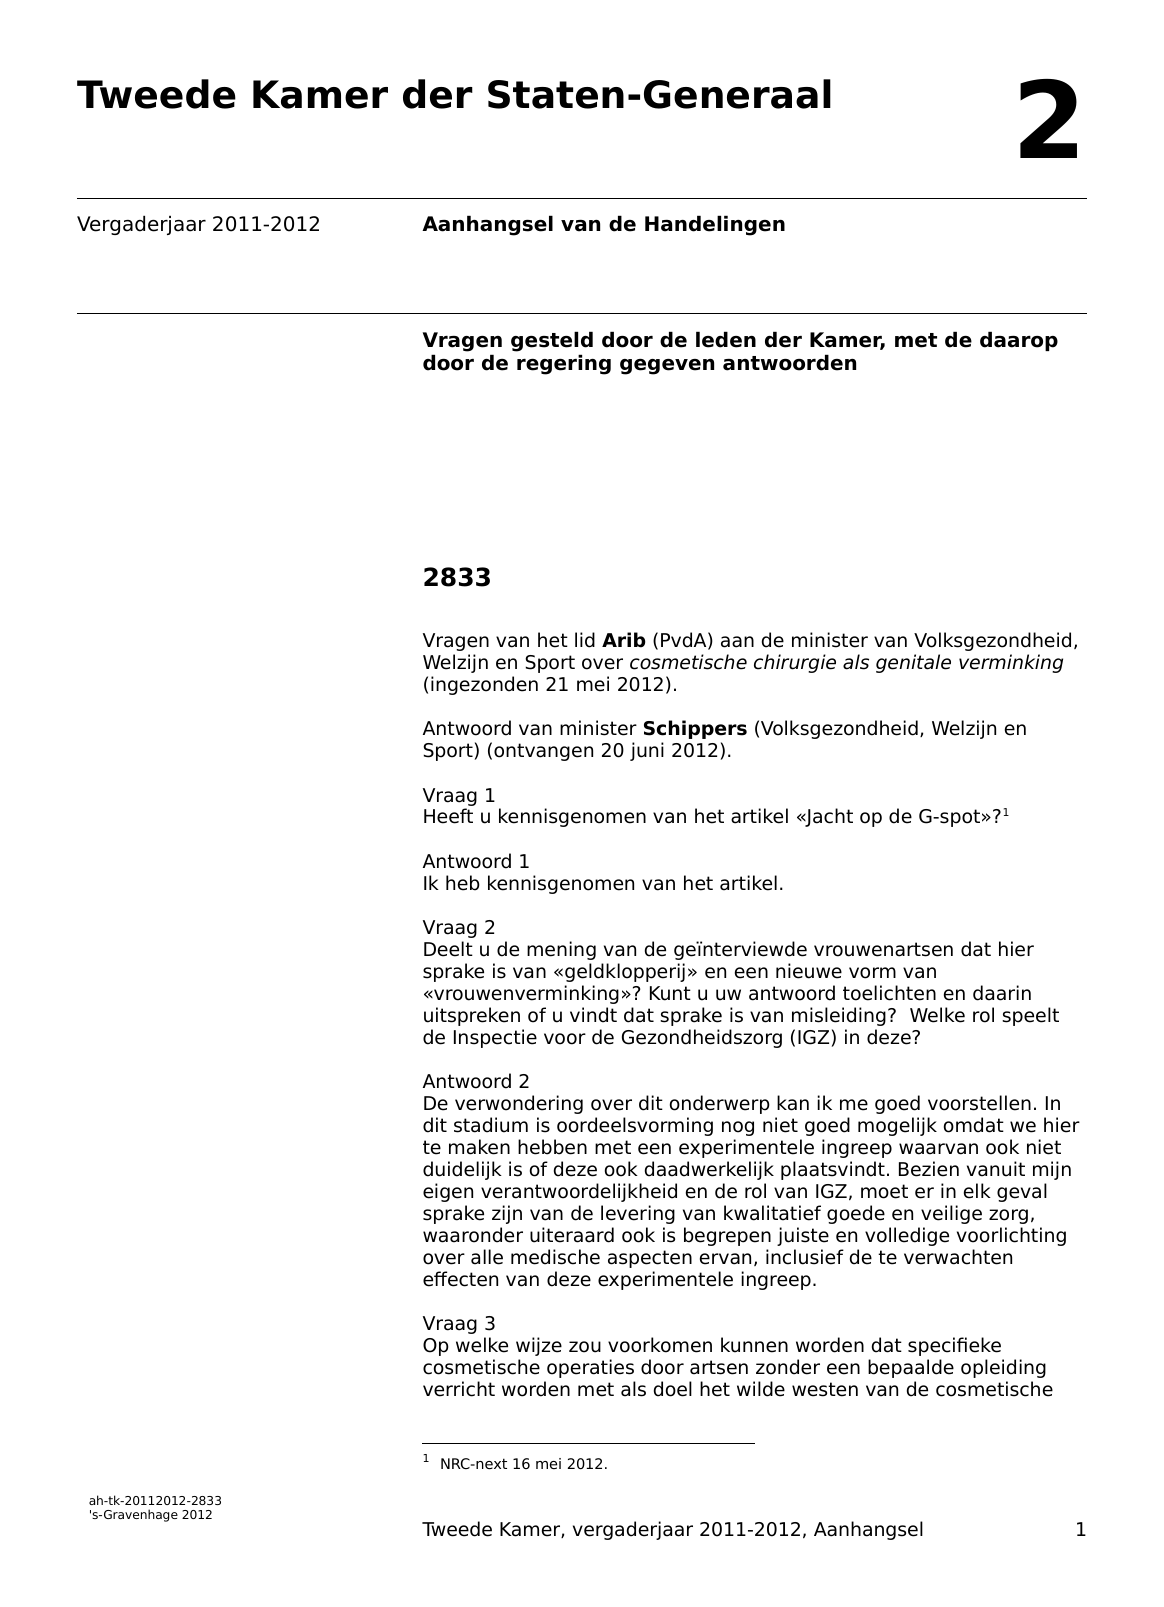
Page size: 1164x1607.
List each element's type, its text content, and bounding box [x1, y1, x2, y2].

text Antwoord 1 [422, 851, 1087, 873]
table_cell Vragen gesteld door de leden der Kamer, met de daarop door de regering gegeven antwoorden [422, 314, 1087, 375]
table_header Tweede Kamer der Staten-Generaal [77, 59, 886, 198]
table_cell Aanhangsel van de Handelingen [422, 199, 1087, 313]
text Op welke wijze zou voorkomen kunnen worden dat specifieke cosmetische operaties door artsen zonder een bepaalde opleiding verricht worden met als doel het wilde westen van de cosmetische [422, 1335, 1087, 1401]
table_header 2 [886, 59, 1087, 198]
text Antwoord van minister Schippers (Volksgezondheid, Welzijn en Sport) (ontvangen 20 juni 2012). [422, 718, 1087, 762]
text 's-Gravenhage 2012 [88, 1508, 323, 1522]
text Vraag 2 [422, 917, 1087, 939]
text Heeft u kennisgenomen van het artikel «Jacht op de G-spot»? [422, 806, 1087, 828]
text Vraag 1 [422, 784, 1087, 806]
text Antwoord 2 [422, 1071, 1087, 1093]
text NRC-next 16 mei 2012. [422, 1452, 1087, 1474]
text De verwondering over dit onderwerp kan ik me goed voorstellen. In dit stadium is oordeelsvorming nog niet goed mogelijk omdat we hier te maken hebben met een experimentele ingreep waarvan ook niet duidelijk is of deze ook daadwerkelijk plaatsvindt. Bezien vanuit mijn eigen verantwoordelijkheid en de rol van IGZ, moet er in elk geval sprake zijn van de levering van kwalitatief goede en veilige zorg, waaronder uiteraard ook is begrepen juiste en volledige voorlichting over alle medische aspecten ervan, inclusief de te verwachten effecten van deze experimentele ingreep. [422, 1093, 1087, 1291]
text Ik heb kennisgenomen van het artikel. [422, 873, 1087, 894]
text ah-tk-20112012-2833 [88, 1494, 323, 1508]
text Deelt u de mening van de geïnterviewde vrouwenartsen dat hier sprake is van «geldklopperij» en een nieuwe vorm van «vrouwenverminking»? Kunt u uw antwoord toelichten en daarin uitspreken of u vindt dat sprake is van misleiding? Welke rol speelt de Inspectie voor de Gezondheidszorg (IGZ) in deze? [422, 939, 1087, 1049]
table_cell [77, 314, 422, 375]
text Vragen van het lid Arib (PvdA) aan de minister van Volksgezondheid, Welzijn en Sport over cosmetische chirurgie als genitale verminking (ingezonden 21 mei 2012). [422, 630, 1087, 696]
table_cell Vergaderjaar 2011-2012 [77, 199, 422, 313]
text 2833 [422, 563, 1087, 592]
text Vraag 3 [422, 1313, 1087, 1335]
